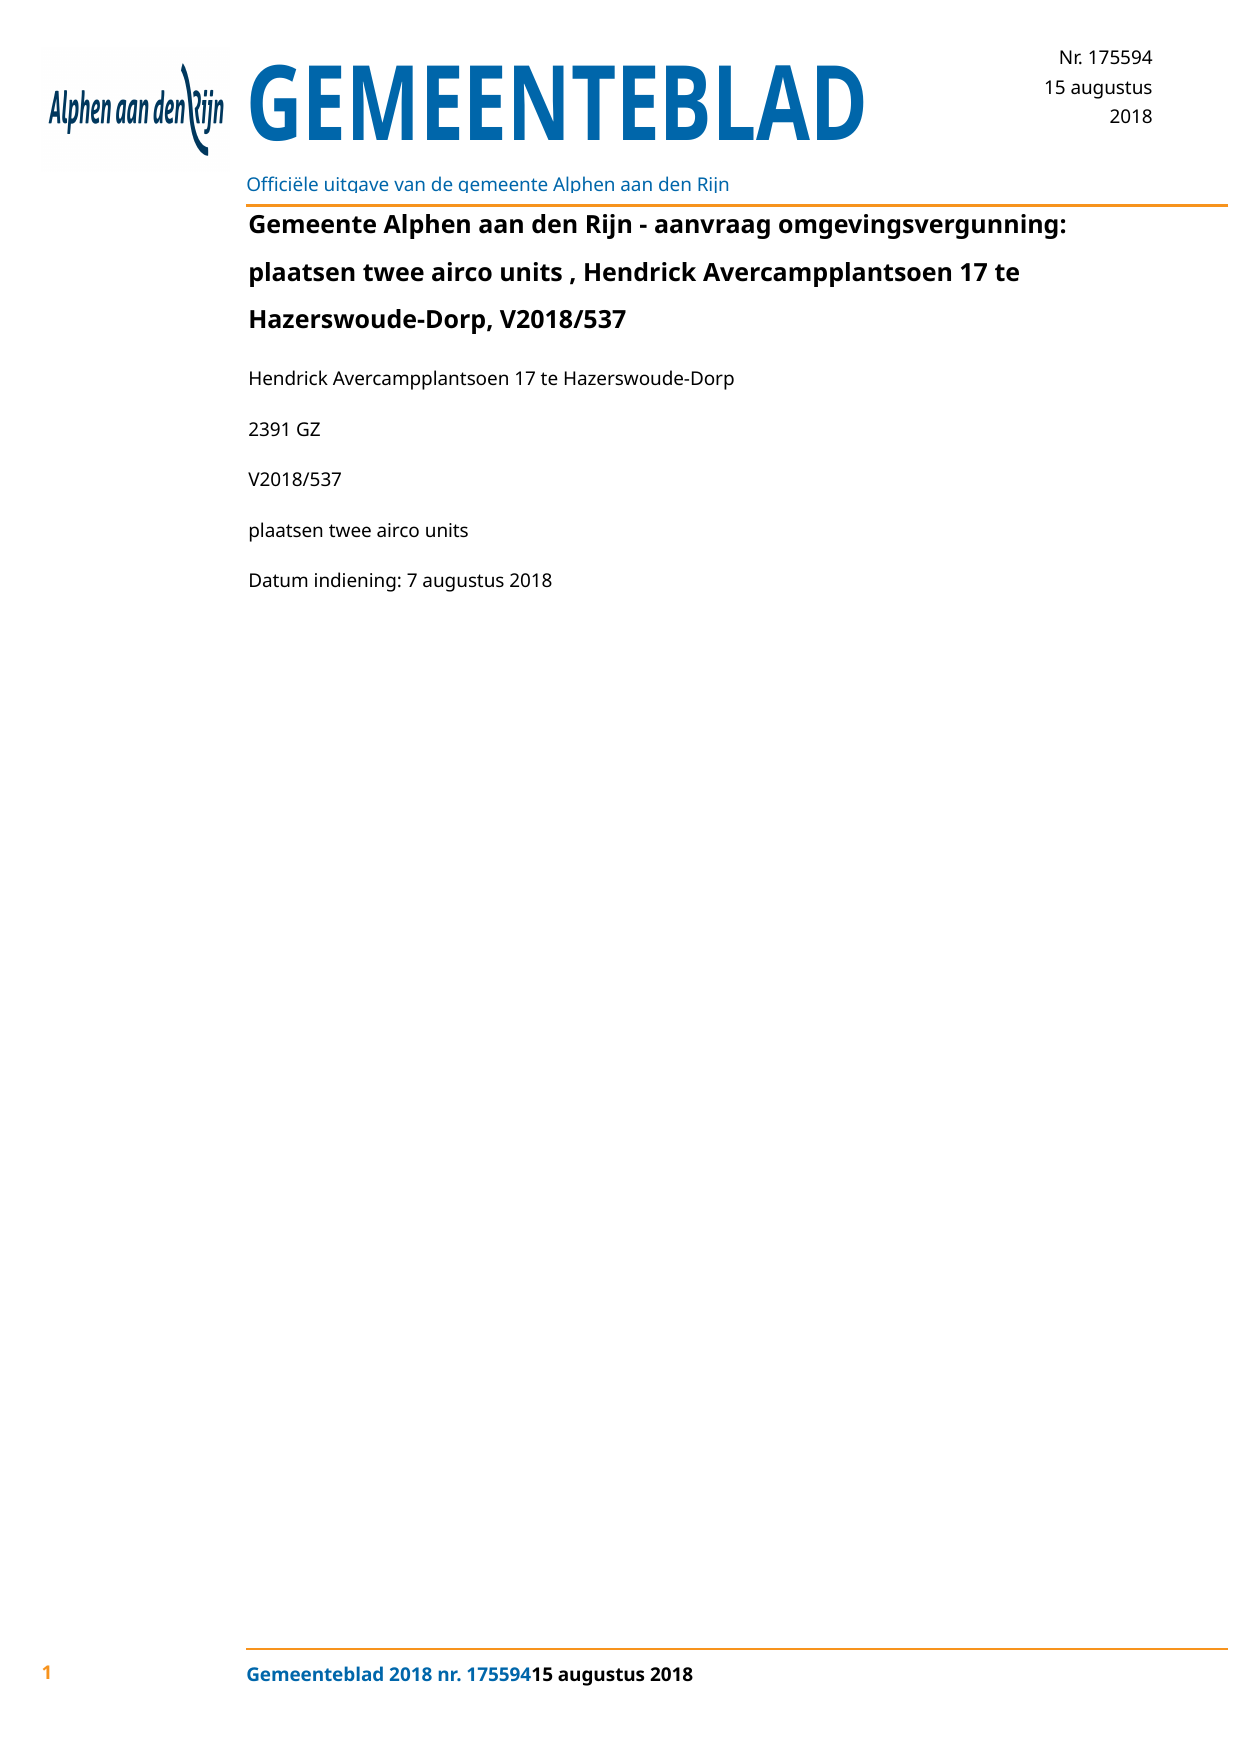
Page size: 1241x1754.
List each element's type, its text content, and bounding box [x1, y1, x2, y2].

text Gemeente Alphen aan den Rijn - aanvraag omgevingsvergunning: plaatsen twee airco units , Hendrick Avercampplantsoen 17 te Hazerswoude-Dorp, V2018/537 [248, 207, 1152, 336]
text Datum indiening: 7 augustus 2018 [248, 567, 1152, 593]
text V2018/537 [248, 466, 1152, 492]
picture [41, 47, 231, 172]
text 2391 GZ [248, 416, 1152, 442]
text Hendrick Avercampplantsoen 17 te Hazerswoude-Dorp [248, 366, 1152, 391]
text plaatsen twee airco units [248, 517, 1152, 542]
